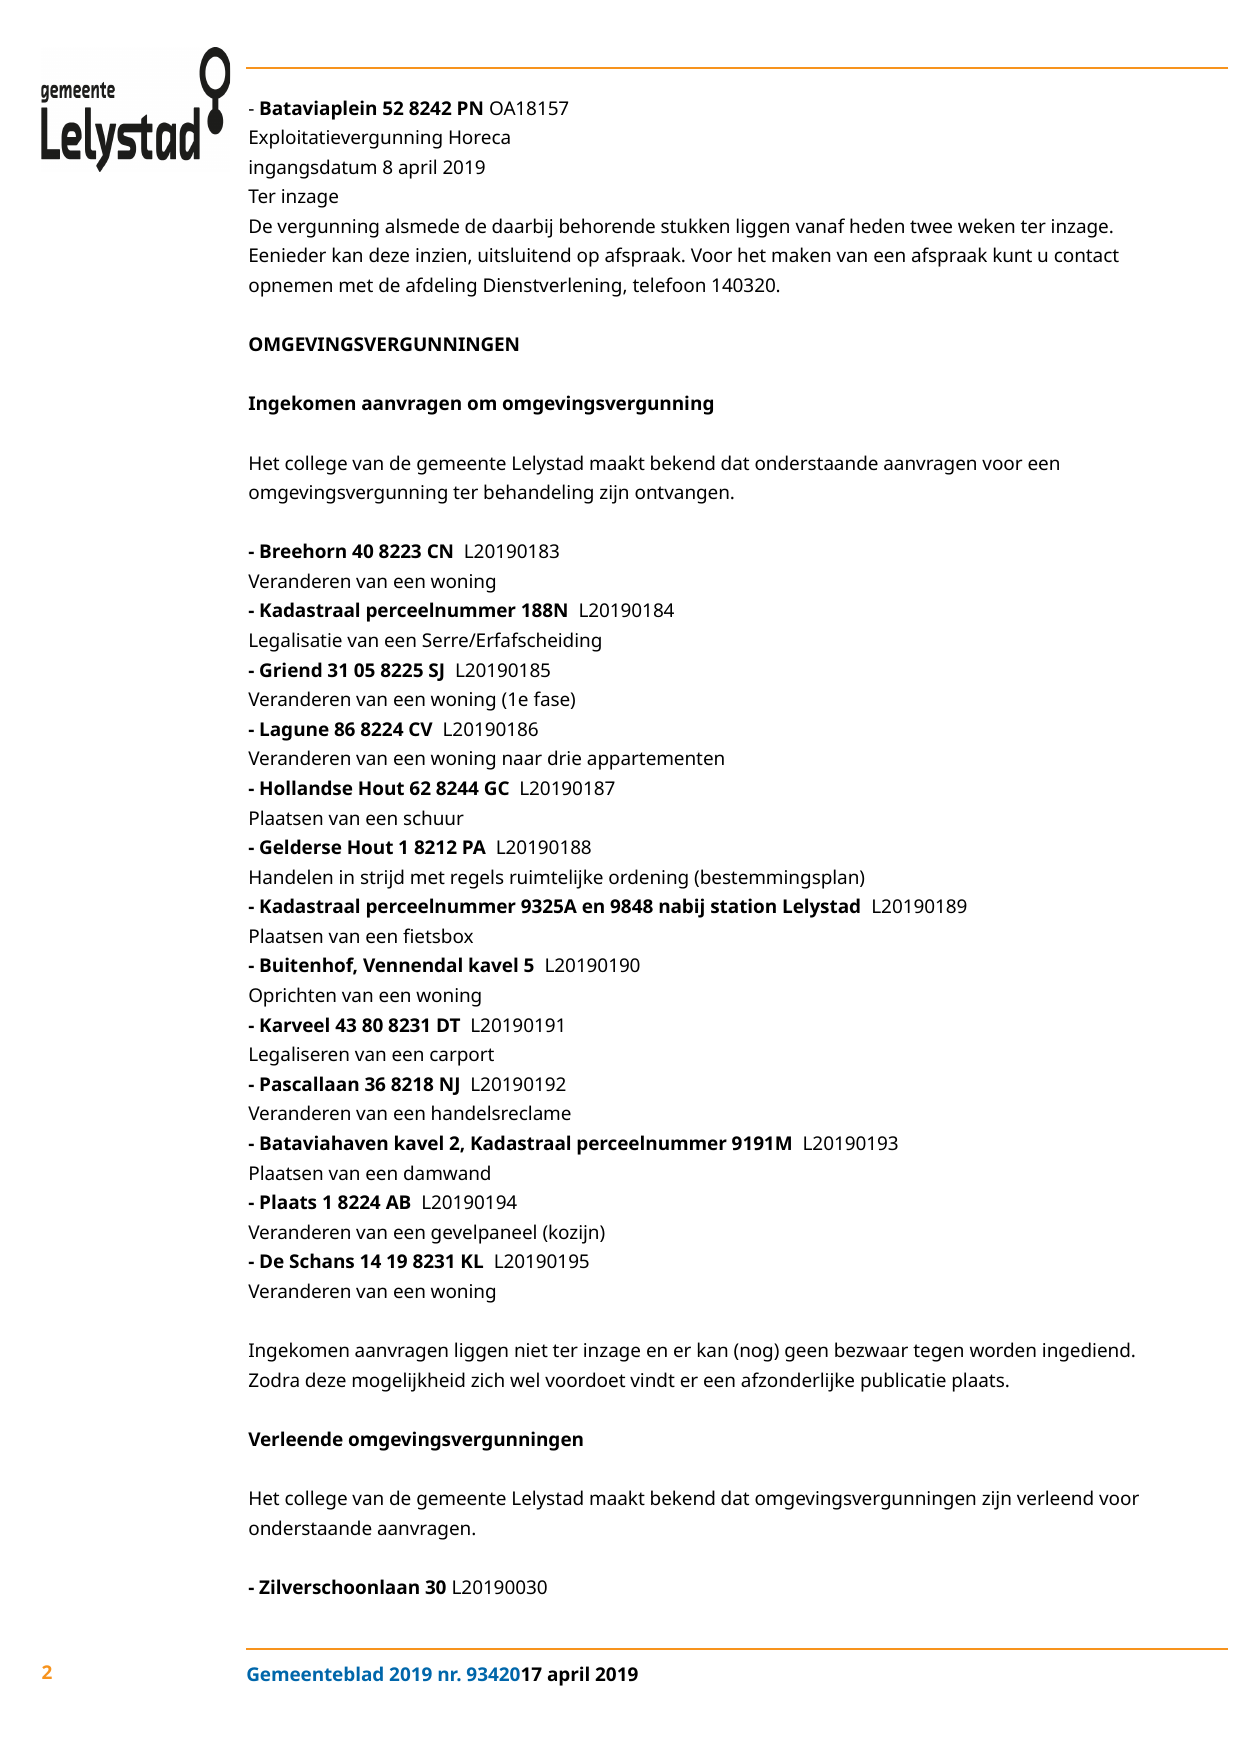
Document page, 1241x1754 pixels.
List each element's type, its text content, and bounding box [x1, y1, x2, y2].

text Veranderen van een woning naar drie appartementen [248, 746, 1152, 771]
text - Karveel 43 80 8231 DT L20190191 [248, 1012, 1152, 1038]
text Plaatsen van een fietsbox [248, 923, 1152, 949]
text Het college van de gemeente Lelystad maakt bekend dat omgevingsvergunningen zijn verleend voor onderstaande aanvragen. [248, 1485, 1152, 1541]
text - Bataviahaven kavel 2, Kadastraal perceelnummer 9191M L20190193 [248, 1130, 1152, 1156]
text Plaatsen van een damwand [248, 1160, 1152, 1186]
text - Plaats 1 8224 AB L20190194 [248, 1189, 1152, 1215]
text - Zilverschoonlaan 30 L20190030 [248, 1574, 1152, 1600]
text - Buitenhof, Vennendal kavel 5 L20190190 [248, 953, 1152, 978]
text Legalisatie van een Serre/Erfafscheiding [248, 627, 1152, 653]
text Exploitatievergunning Horeca [248, 124, 1152, 150]
text Plaatsen van een schuur [248, 805, 1152, 831]
text - De Schans 14 19 8231 KL L20190195 [248, 1248, 1152, 1274]
text OMGEVINGSVERGUNNINGEN [248, 331, 1152, 357]
text Handelen in strijd met regels ruimtelijke ordening (bestemmingsplan) [248, 864, 1152, 890]
text ingangsdatum 8 april 2019 [248, 154, 1152, 180]
text - Pascallaan 36 8218 NJ L20190192 [248, 1071, 1152, 1097]
text - Hollandse Hout 62 8244 GC L20190187 [248, 775, 1152, 801]
text - Bataviaplein 52 8242 PN OA18157 [248, 95, 1152, 121]
text - Gelderse Hout 1 8212 PA L20190188 [248, 834, 1152, 860]
text - Kadastraal perceelnummer 9325A en 9848 nabij station Lelystad L20190189 [248, 893, 1152, 919]
text - Kadastraal perceelnummer 188N L20190184 [248, 598, 1152, 623]
text Ingekomen aanvragen liggen niet ter inzage en er kan (nog) geen bezwaar tegen worden ingediend. Zodra deze mogelijkheid zich wel voordoet vindt er een afzonderlijke publicatie plaats. [248, 1337, 1152, 1393]
text Legaliseren van een carport [248, 1041, 1152, 1067]
text - Griend 31 05 8225 SJ L20190185 [248, 657, 1152, 683]
text Verleende omgevingsvergunningen [248, 1426, 1152, 1452]
text Veranderen van een woning (1e fase) [248, 686, 1152, 712]
text Veranderen van een handelsreclame [248, 1101, 1152, 1126]
text De vergunning alsmede de daarbij behorende stukken liggen vanaf heden twee weken ter inzage. Eenieder kan deze inzien, uitsluitend op afspraak. Voor het maken van een afspraak kunt u contact opnemen met de afdeling Dienstverlening, telefoon 140320. [248, 213, 1152, 298]
picture [41, 47, 231, 172]
text Veranderen van een gevelpaneel (kozijn) [248, 1219, 1152, 1245]
text - Lagune 86 8224 CV L20190186 [248, 716, 1152, 742]
text Oprichten van een woning [248, 982, 1152, 1008]
text Het college van de gemeente Lelystad maakt bekend dat onderstaande aanvragen voor een omgevingsvergunning ter behandeling zijn ontvangen. [248, 450, 1152, 505]
text Veranderen van een woning [248, 568, 1152, 594]
text - Breehorn 40 8223 CN L20190183 [248, 538, 1152, 564]
text Ingekomen aanvragen om omgevingsvergunning [248, 391, 1152, 416]
text Veranderen van een woning [248, 1278, 1152, 1304]
text Ter inzage [248, 183, 1152, 209]
